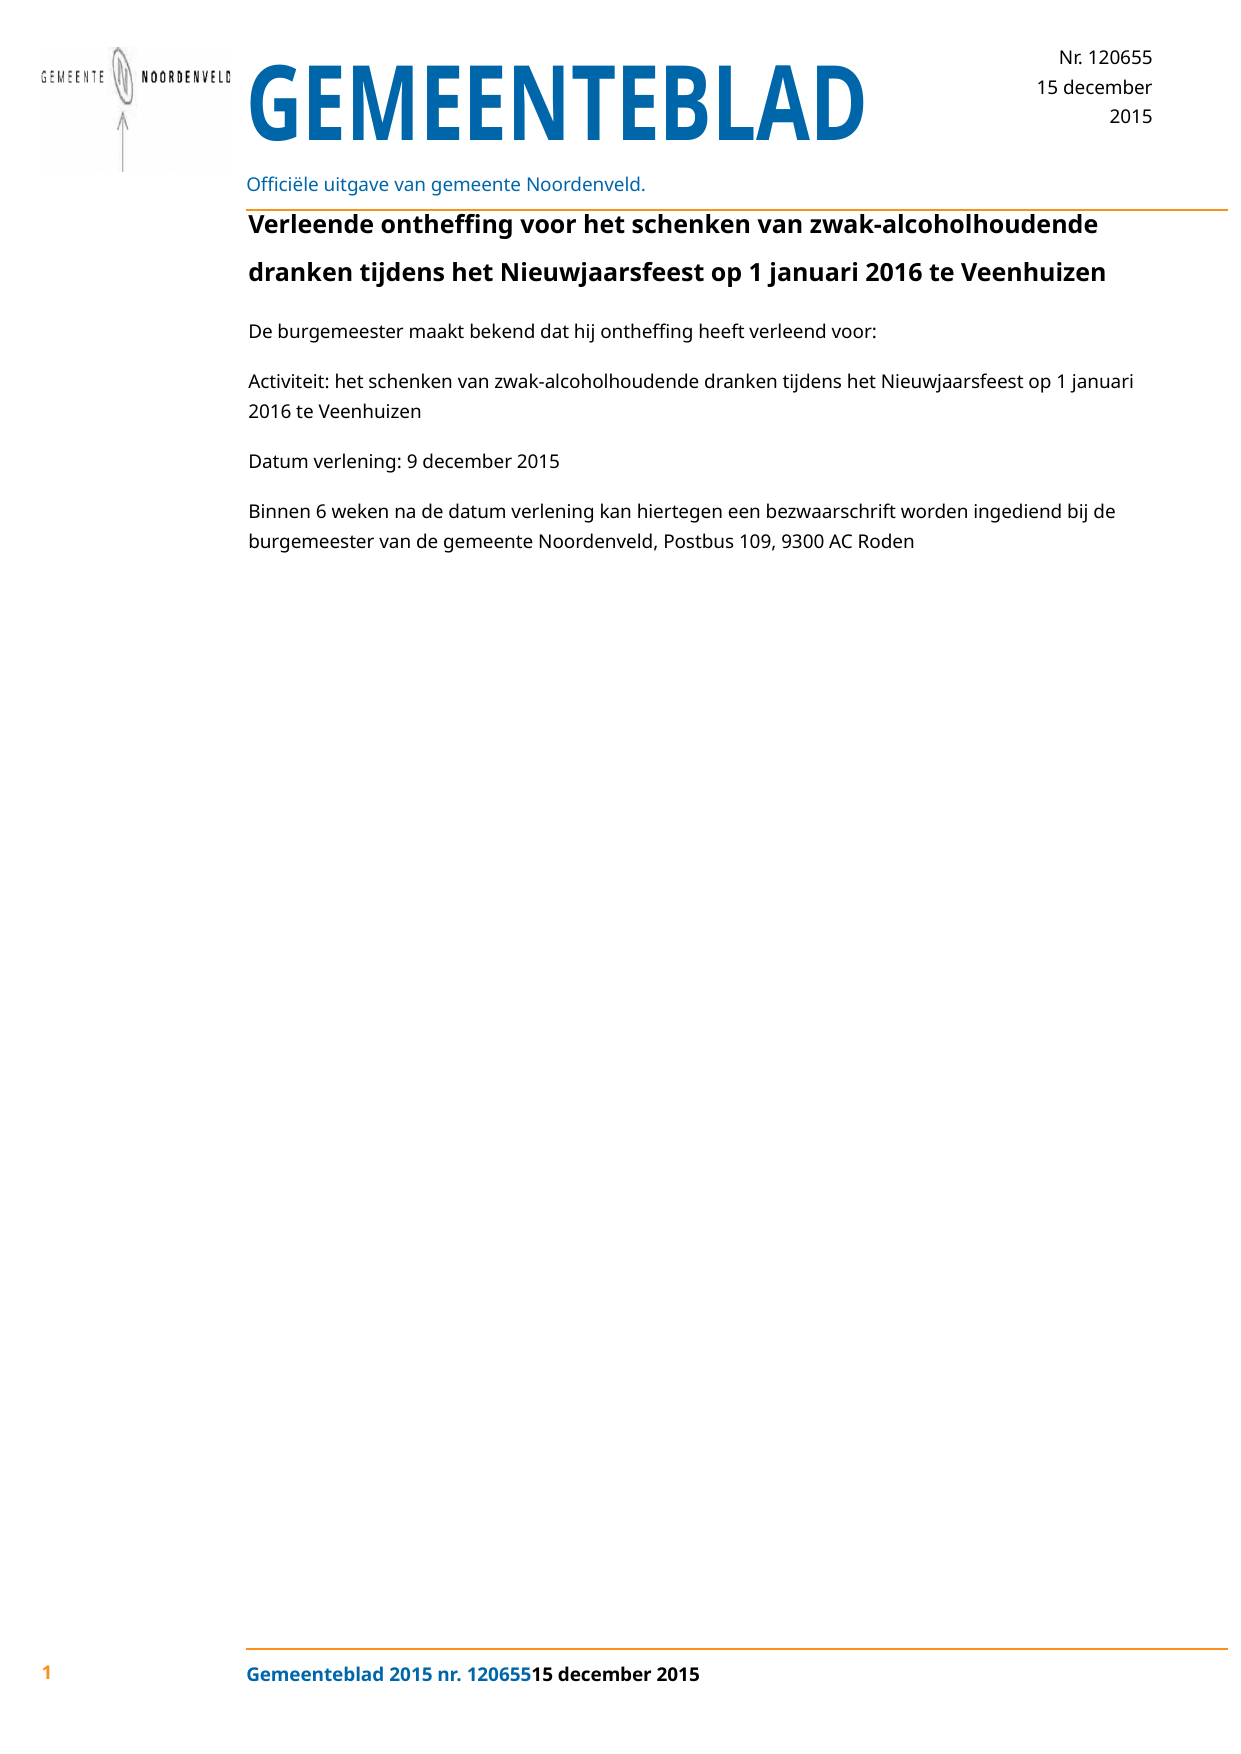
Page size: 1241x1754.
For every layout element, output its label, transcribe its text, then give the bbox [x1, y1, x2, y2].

text Verleende ontheffing voor het schenken van zwak-alcoholhoudende dranken tijdens het Nieuwjaarsfeest op 1 januari 2016 te Veenhuizen [248, 211, 1152, 288]
text De burgemeester maakt bekend dat hij ontheffing heeft verleend voor: [248, 318, 1152, 344]
text Binnen 6 weken na de datum verlening kan hiertegen een bezwaarschrift worden ingediend bij de burgemeester van de gemeente Noordenveld, Postbus 109, 9300 AC Roden [248, 499, 1152, 554]
text Datum verlening: 9 december 2015 [248, 448, 1152, 474]
picture [41, 47, 231, 172]
text Activiteit: het schenken van zwak-alcoholhoudende dranken tijdens het Nieuwjaarsfeest op 1 januari 2016 te Veenhuizen [248, 368, 1152, 424]
